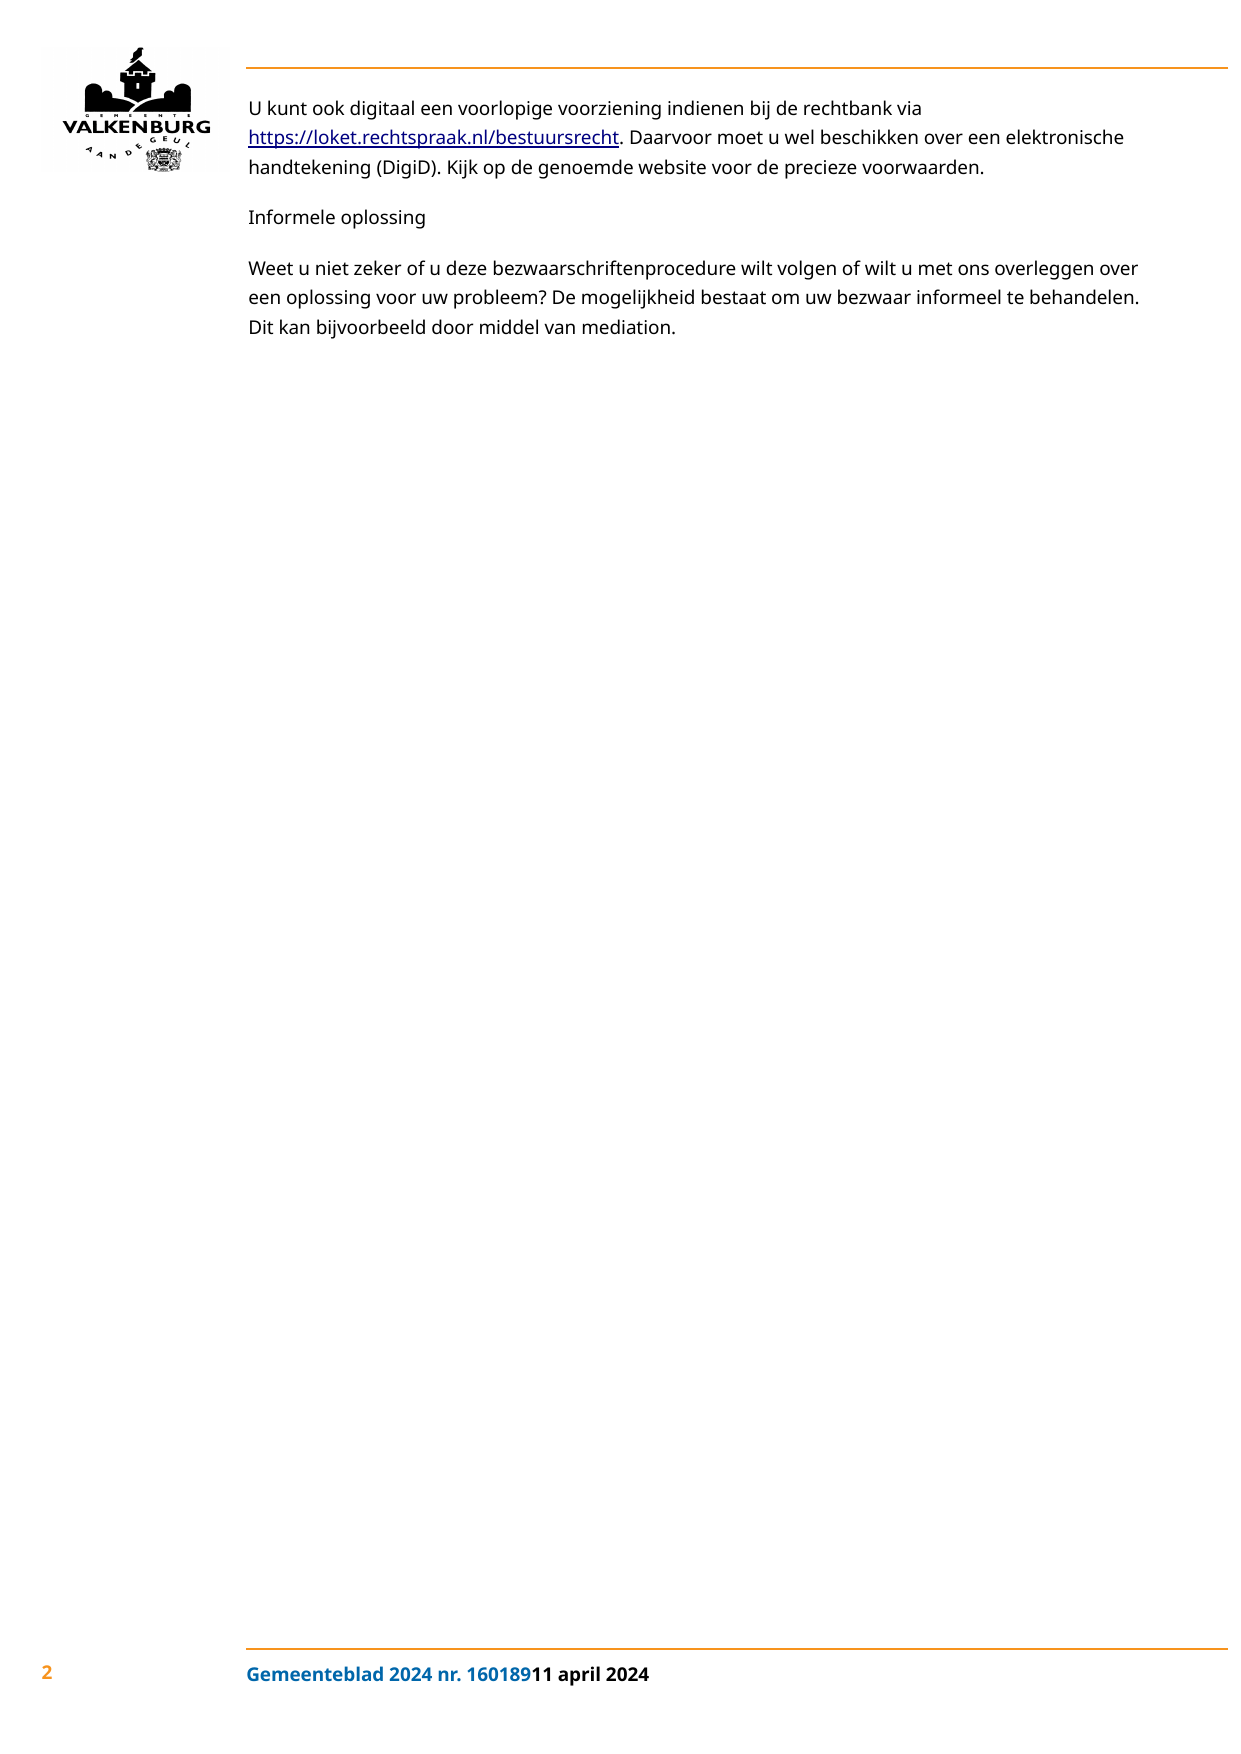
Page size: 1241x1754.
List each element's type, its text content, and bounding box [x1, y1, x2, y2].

text Informele oplossing [248, 204, 1152, 230]
text U kunt ook digitaal een voorlopige voorziening indienen bij de rechtbank via https://loket.rechtspraak.nl/bestuursrecht. Daarvoor moet u wel beschikken over een elektronische handtekening (DigiD). Kijk op de genoemde website voor de precieze voorwaarden. [248, 95, 1152, 180]
picture [41, 47, 231, 172]
text Weet u niet zeker of u deze bezwaarschriftenprocedure wilt volgen of wilt u met ons overleggen over een oplossing voor uw probleem? De mogelijkheid bestaat om uw bezwaar informeel te behandelen. Dit kan bijvoorbeeld door middel van mediation. [248, 255, 1152, 340]
